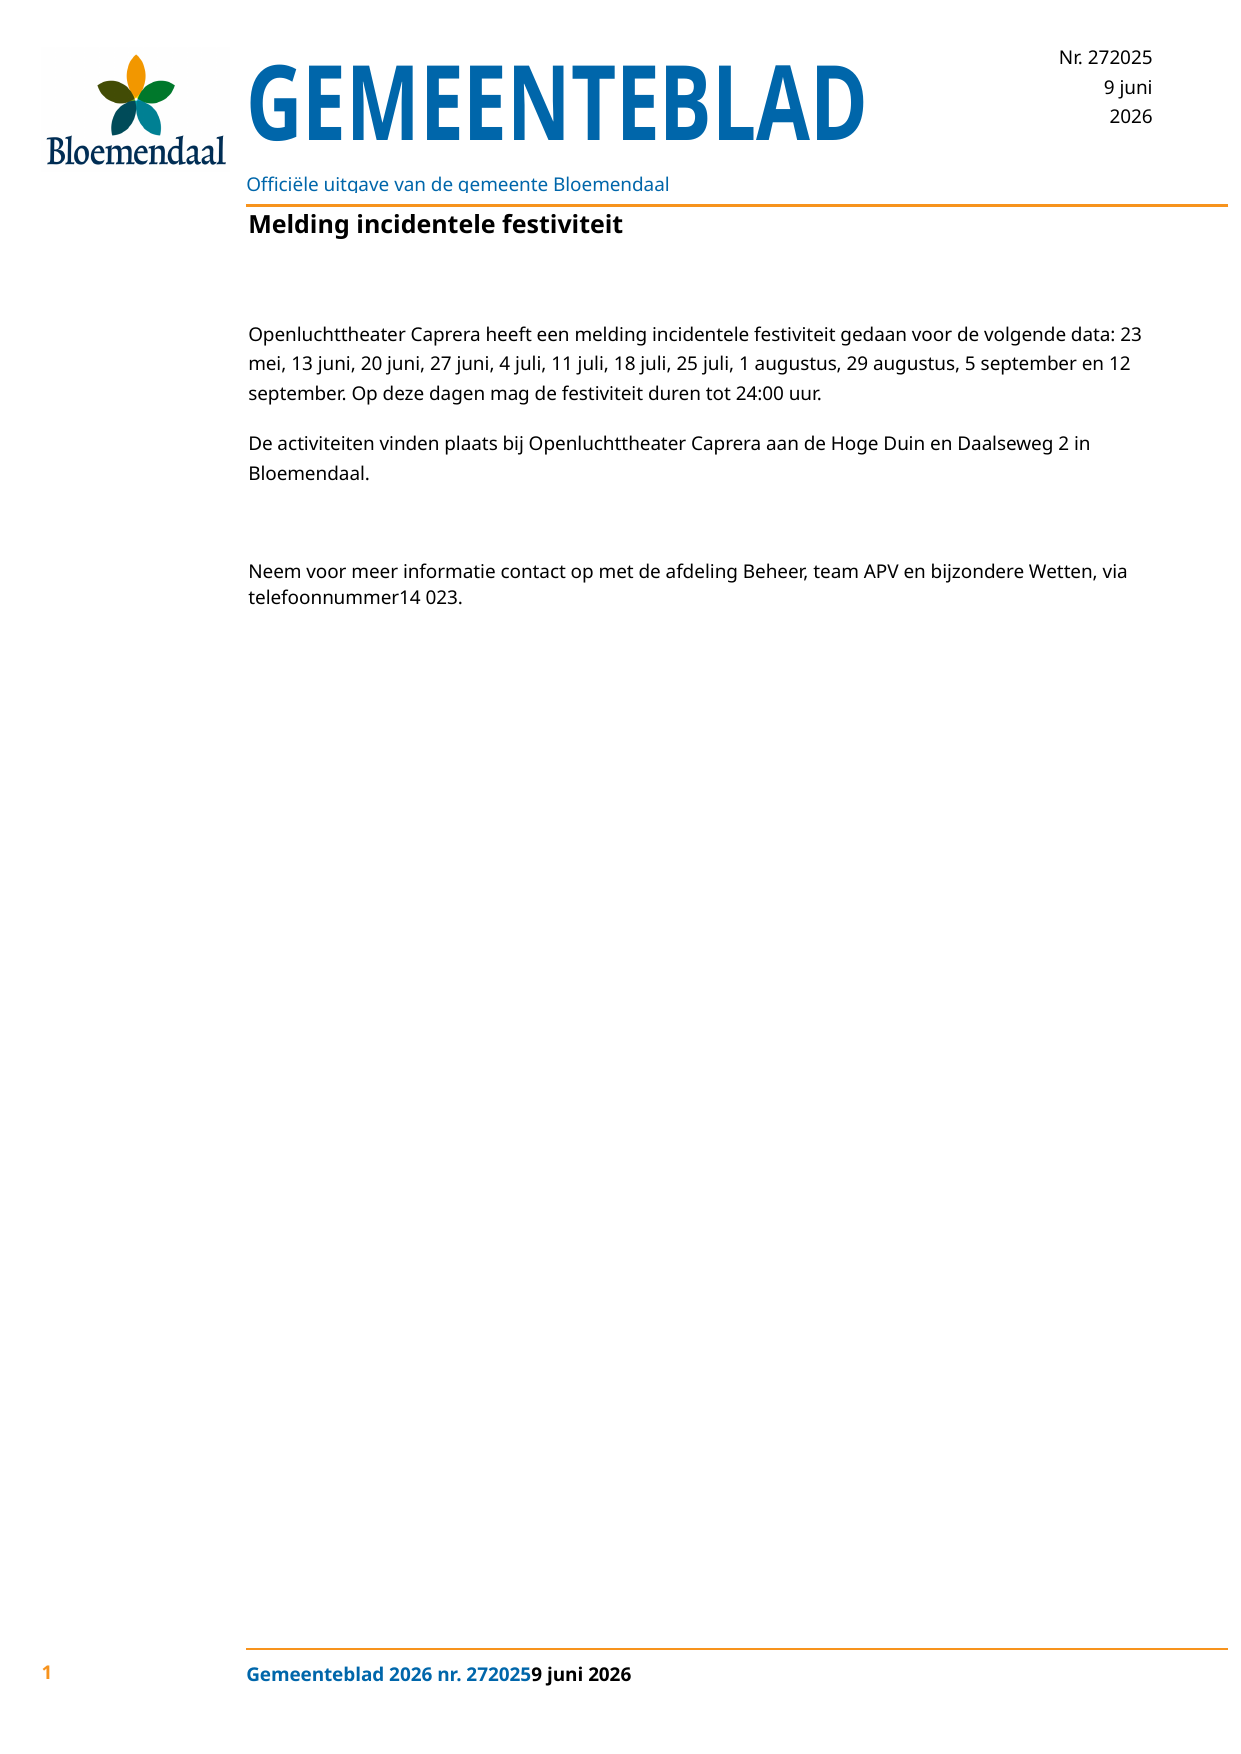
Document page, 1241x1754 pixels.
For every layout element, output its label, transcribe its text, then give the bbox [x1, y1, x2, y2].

text Neem voor meer informatie contact op met de afdeling Beheer, team APV en bijzondere Wetten, via telefoonnummer14 023. [248, 558, 1152, 609]
text De activiteiten vinden plaats bij Openluchttheater Caprera aan de Hoge Duin en Daalseweg 2 in Bloemendaal. [248, 430, 1152, 486]
text Melding incidentele festiviteit [248, 207, 1152, 241]
picture [41, 47, 231, 172]
text Openluchttheater Caprera heeft een melding incidentele festiviteit gedaan voor de volgende data: 23 mei, 13 juni, 20 juni, 27 juni, 4 juli, 11 juli, 18 juli, 25 juli, 1 augustus, 29 augustus, 5 september en 12 september. Op deze dagen mag de festiviteit duren tot 24:00 uur. [248, 321, 1152, 406]
